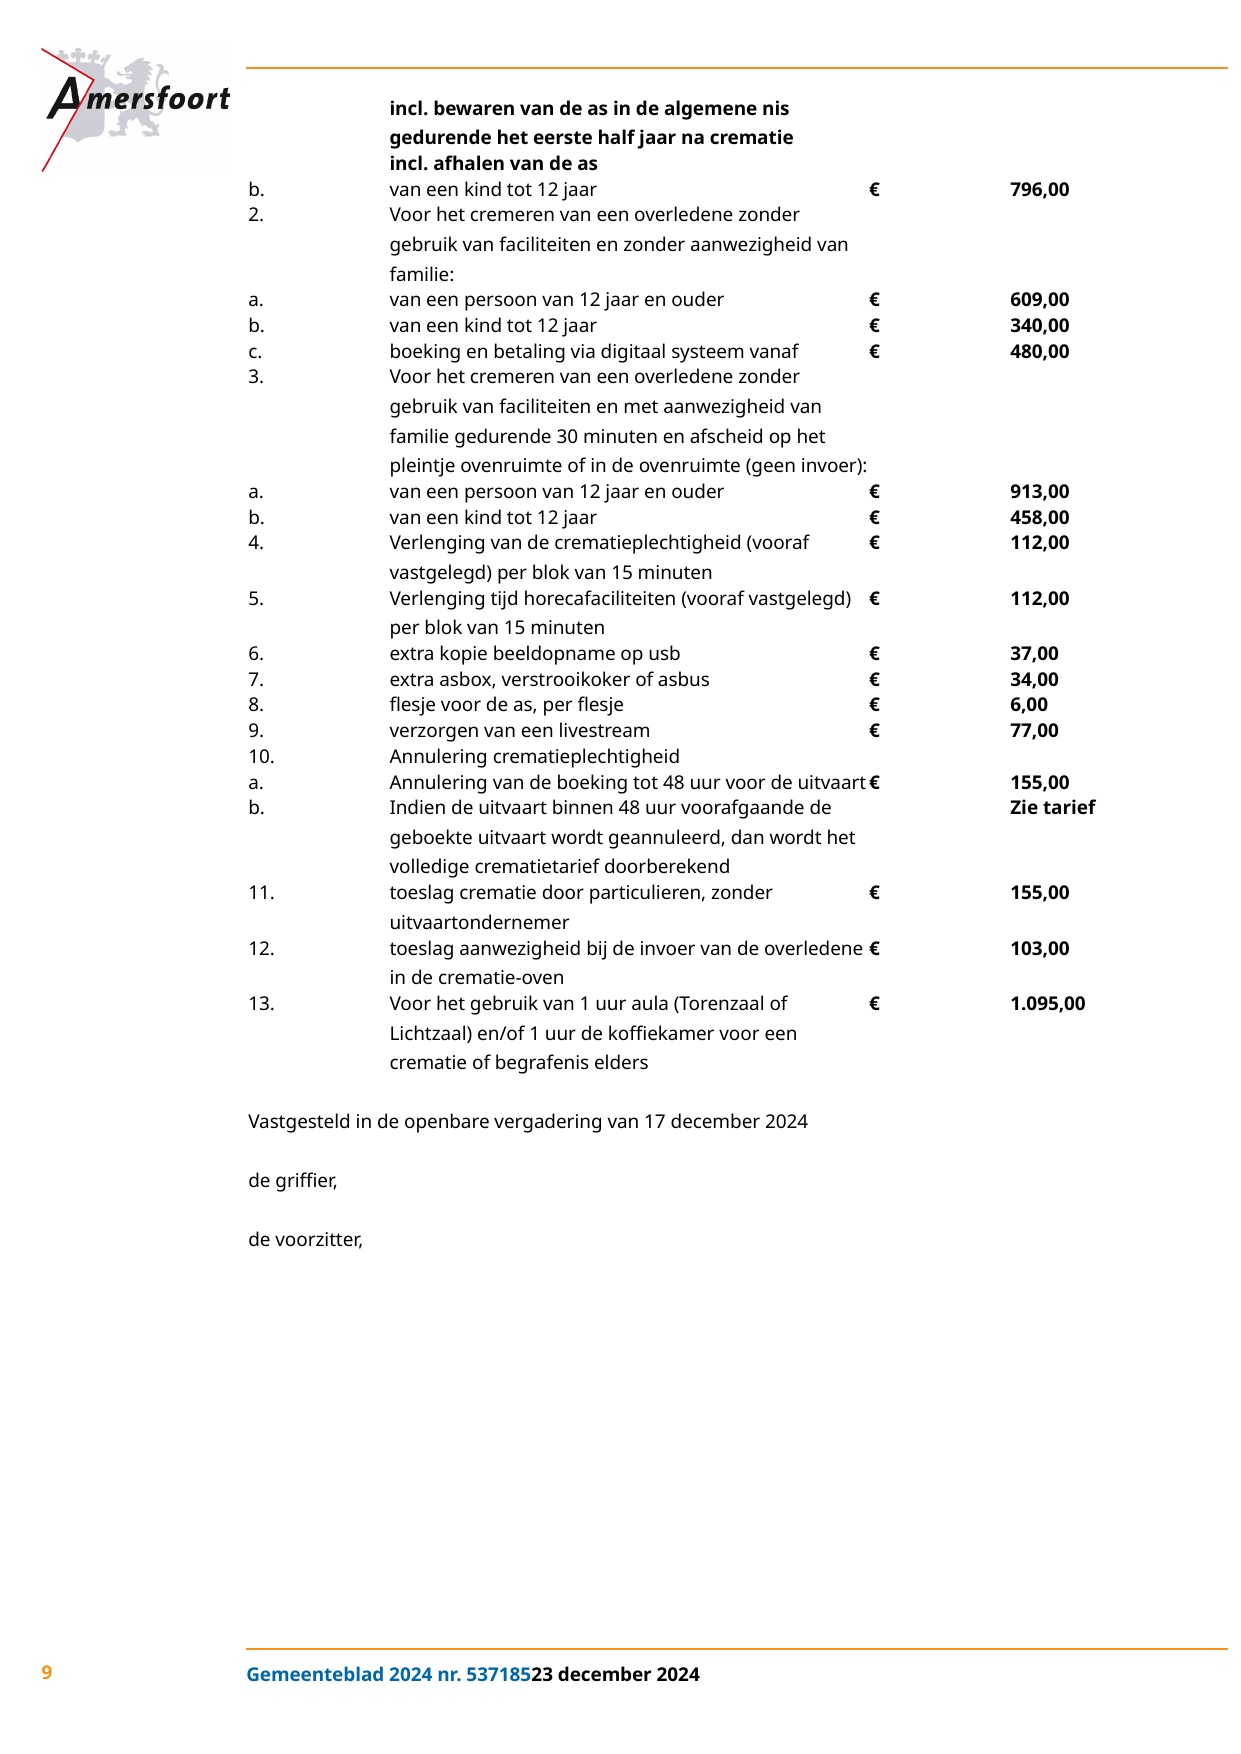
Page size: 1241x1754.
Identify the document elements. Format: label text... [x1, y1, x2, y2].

table_cell [1010, 150, 1152, 176]
table_cell [248, 150, 389, 176]
table_cell € [869, 666, 1010, 692]
table_cell € [869, 176, 1010, 202]
table_cell 155,00 [1010, 880, 1152, 935]
text Vastgesteld in de openbare vergadering van 17 december 2024 [248, 1108, 1152, 1133]
table_cell b. [248, 176, 389, 202]
table_cell c. [248, 338, 389, 364]
table_cell [869, 202, 1010, 286]
table_cell toeslag crematie door particulieren, zonder uitvaartondernemer [389, 880, 869, 935]
table_cell boeking en betaling via digitaal systeem vanaf [389, 338, 869, 364]
table_cell 2. [248, 202, 389, 286]
table_cell [869, 364, 1010, 478]
table_cell a. [248, 478, 389, 504]
table_cell 12. [248, 935, 389, 990]
table_cell Voor het cremeren van een overledene zonder gebruik van faciliteiten en met aanwezigheid van familie gedurende 30 minuten en afscheid op het pleintje ovenruimte of in de ovenruimte (geen invoer): [389, 364, 869, 478]
table_cell € [869, 640, 1010, 666]
table_cell [869, 795, 1010, 879]
table_cell € [869, 338, 1010, 364]
text de griffier, [248, 1167, 1152, 1193]
table_cell 9. [248, 718, 389, 743]
table_cell van een kind tot 12 jaar [389, 504, 869, 529]
table_cell [248, 95, 389, 150]
table_cell extra kopie beeldopname op usb [389, 640, 869, 666]
table_cell 112,00 [1010, 585, 1152, 640]
table_cell Voor het gebruik van 1 uur aula (Torenzaal of Lichtzaal) en/of 1 uur de koffiekamer voor een crematie of begrafenis elders [389, 990, 869, 1075]
table_cell € [869, 530, 1010, 585]
table_cell verzorgen van een livestream [389, 718, 869, 743]
table_cell 796,00 [1010, 176, 1152, 202]
table_cell 458,00 [1010, 504, 1152, 529]
table_cell € [869, 718, 1010, 743]
table_cell Indien de uitvaart binnen 48 uur voorafgaande de geboekte uitvaart wordt geannuleerd, dan wordt het volledige crematietarief doorberekend [389, 795, 869, 879]
table_cell € [869, 504, 1010, 529]
table_cell a. [248, 286, 389, 312]
table_cell 112,00 [1010, 530, 1152, 585]
table_cell 13. [248, 990, 389, 1075]
table_cell 7. [248, 666, 389, 692]
table_cell flesje voor de as, per flesje [389, 692, 869, 717]
table_cell 10. [248, 743, 389, 769]
table_cell [1010, 364, 1152, 478]
table_cell incl. bewaren van de as in de algemene nis gedurende het eerste half jaar na crematie [389, 95, 869, 150]
table_cell [1010, 202, 1152, 286]
table_cell € [869, 769, 1010, 794]
text de voorzitter, [248, 1226, 1152, 1252]
table_cell Voor het cremeren van een overledene zonder gebruik van faciliteiten en zonder aanwezigheid van familie: [389, 202, 869, 286]
table_cell van een persoon van 12 jaar en ouder [389, 286, 869, 312]
table_cell € [869, 935, 1010, 990]
table_cell 77,00 [1010, 718, 1152, 743]
table_cell Verlenging van de crematieplechtigheid (vooraf vastgelegd) per blok van 15 minuten [389, 530, 869, 585]
table_cell [869, 743, 1010, 769]
table_cell Zie tarief [1010, 795, 1152, 879]
table_cell 37,00 [1010, 640, 1152, 666]
table_cell 8. [248, 692, 389, 717]
table_cell 11. [248, 880, 389, 935]
table_cell Verlenging tijd horecafaciliteiten (vooraf vastgelegd) per blok van 15 minuten [389, 585, 869, 640]
table_cell 155,00 [1010, 769, 1152, 794]
table_cell € [869, 880, 1010, 935]
table_cell 609,00 [1010, 286, 1152, 312]
table_cell van een kind tot 12 jaar [389, 176, 869, 202]
table_cell 6. [248, 640, 389, 666]
table_cell b. [248, 312, 389, 338]
table_cell a. [248, 769, 389, 794]
table_cell Annulering van de boeking tot 48 uur voor de uitvaart [389, 769, 869, 794]
table_cell 340,00 [1010, 312, 1152, 338]
table_cell 34,00 [1010, 666, 1152, 692]
table_cell € [869, 585, 1010, 640]
table_cell 1.095,00 [1010, 990, 1152, 1075]
table_cell incl. afhalen van de as [389, 150, 869, 176]
table_cell € [869, 286, 1010, 312]
table_cell 6,00 [1010, 692, 1152, 717]
table_cell 4. [248, 530, 389, 585]
table_cell 913,00 [1010, 478, 1152, 504]
table_cell 103,00 [1010, 935, 1152, 990]
table_cell 3. [248, 364, 389, 478]
table_cell € [869, 478, 1010, 504]
table_cell b. [248, 795, 389, 879]
table_cell extra asbox, verstrooikoker of asbus [389, 666, 869, 692]
table_cell € [869, 312, 1010, 338]
table_cell b. [248, 504, 389, 529]
table_cell [1010, 743, 1152, 769]
table_cell toeslag aanwezigheid bij de invoer van de overledene in de crematie-oven [389, 935, 869, 990]
picture [41, 47, 231, 172]
table_cell € [869, 692, 1010, 717]
table_cell [869, 95, 1010, 150]
table_cell van een kind tot 12 jaar [389, 312, 869, 338]
table_cell [869, 150, 1010, 176]
table_cell 480,00 [1010, 338, 1152, 364]
table_cell € [869, 990, 1010, 1075]
table_cell van een persoon van 12 jaar en ouder [389, 478, 869, 504]
table_cell [1010, 95, 1152, 150]
table_cell 5. [248, 585, 389, 640]
table_cell Annulering crematieplechtigheid [389, 743, 869, 769]
